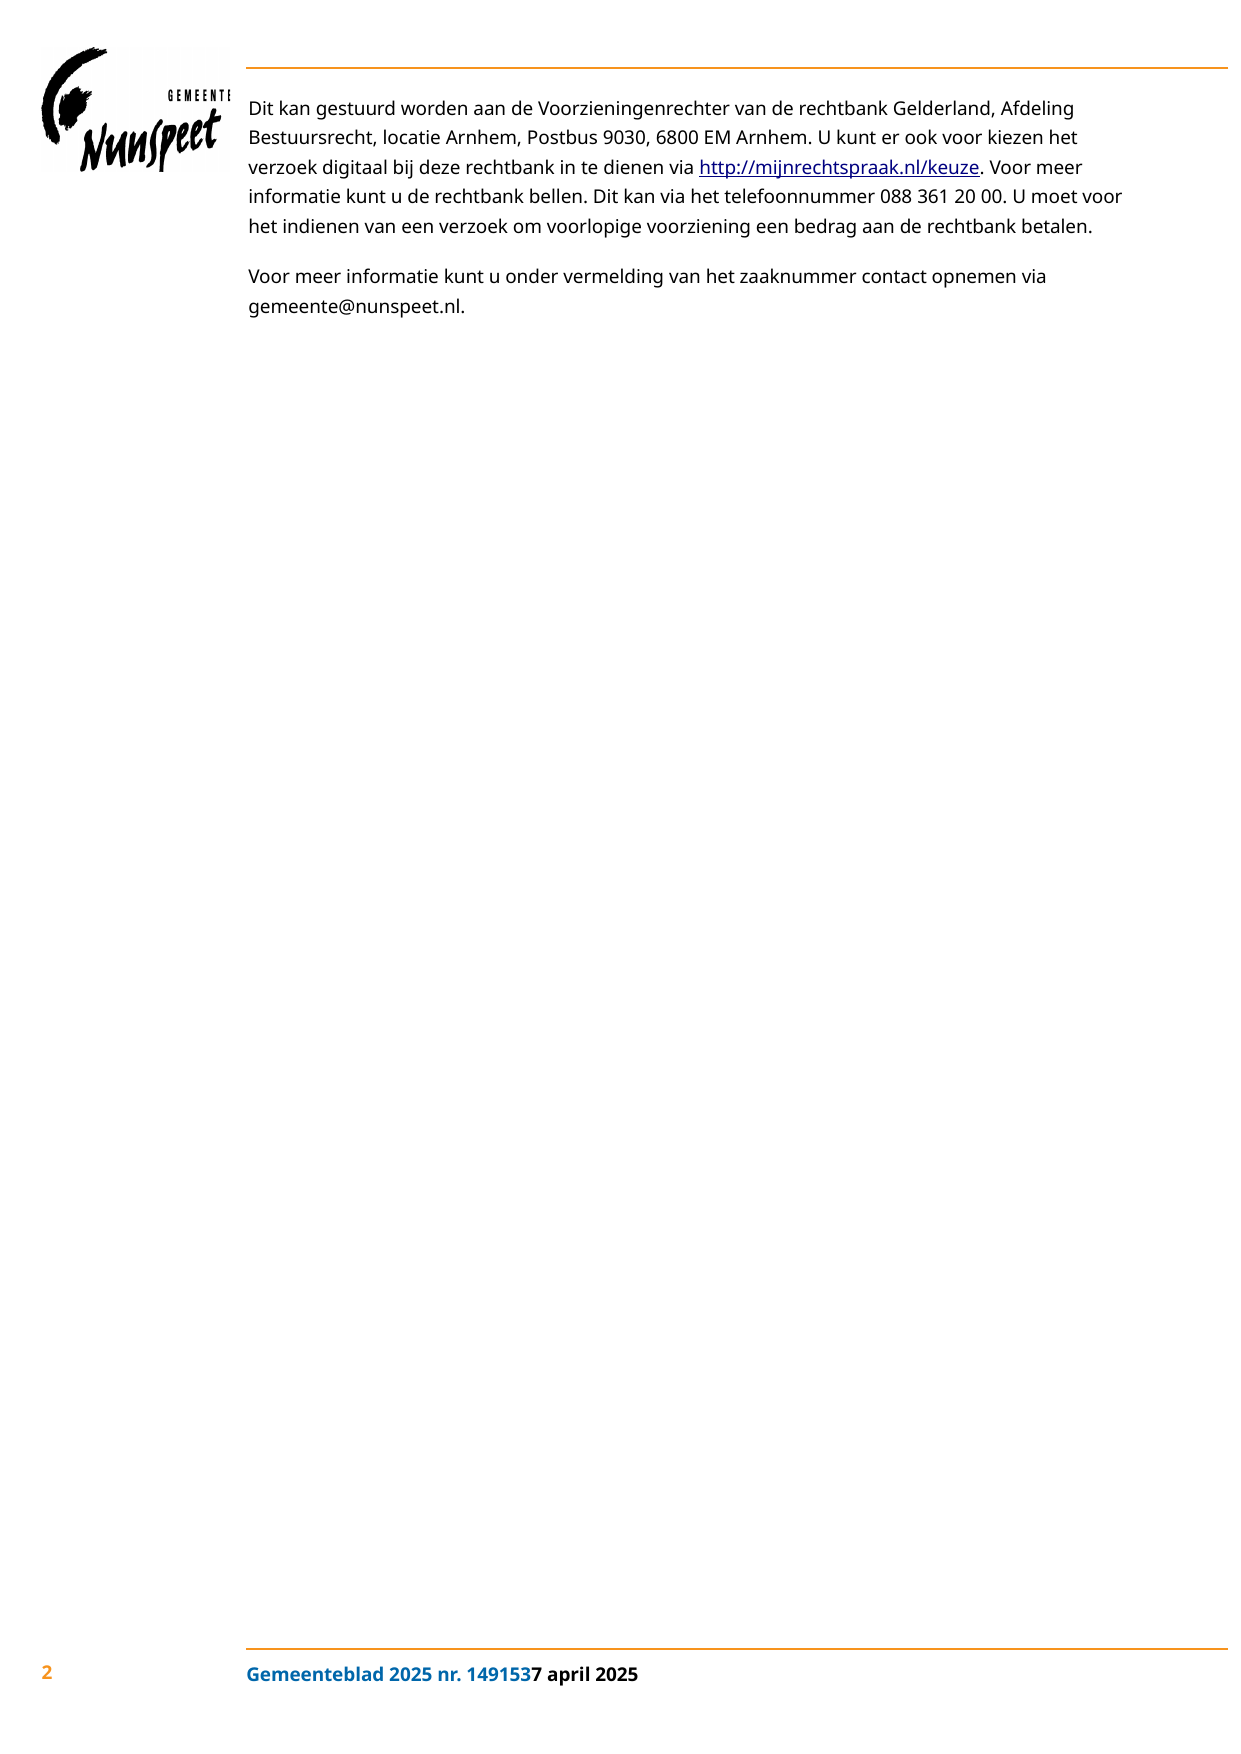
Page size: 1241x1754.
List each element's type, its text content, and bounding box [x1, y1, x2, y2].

picture [41, 47, 231, 172]
text Voor meer informatie kunt u onder vermelding van het zaaknummer contact opnemen via gemeente@nunspeet.nl. [248, 263, 1152, 319]
text Dit kan gestuurd worden aan de Voorzieningenrechter van de rechtbank Gelderland, Afdeling Bestuursrecht, locatie Arnhem, Postbus 9030, 6800 EM Arnhem. U kunt er ook voor kiezen het verzoek digitaal bij deze rechtbank in te dienen via http://mijnrechtspraak.nl/keuze. Voor meer informatie kunt u de rechtbank bellen. Dit kan via het telefoonnummer 088 361 20 00. U moet voor het indienen van een verzoek om voorlopige voorziening een bedrag aan de rechtbank betalen. [248, 95, 1152, 239]
